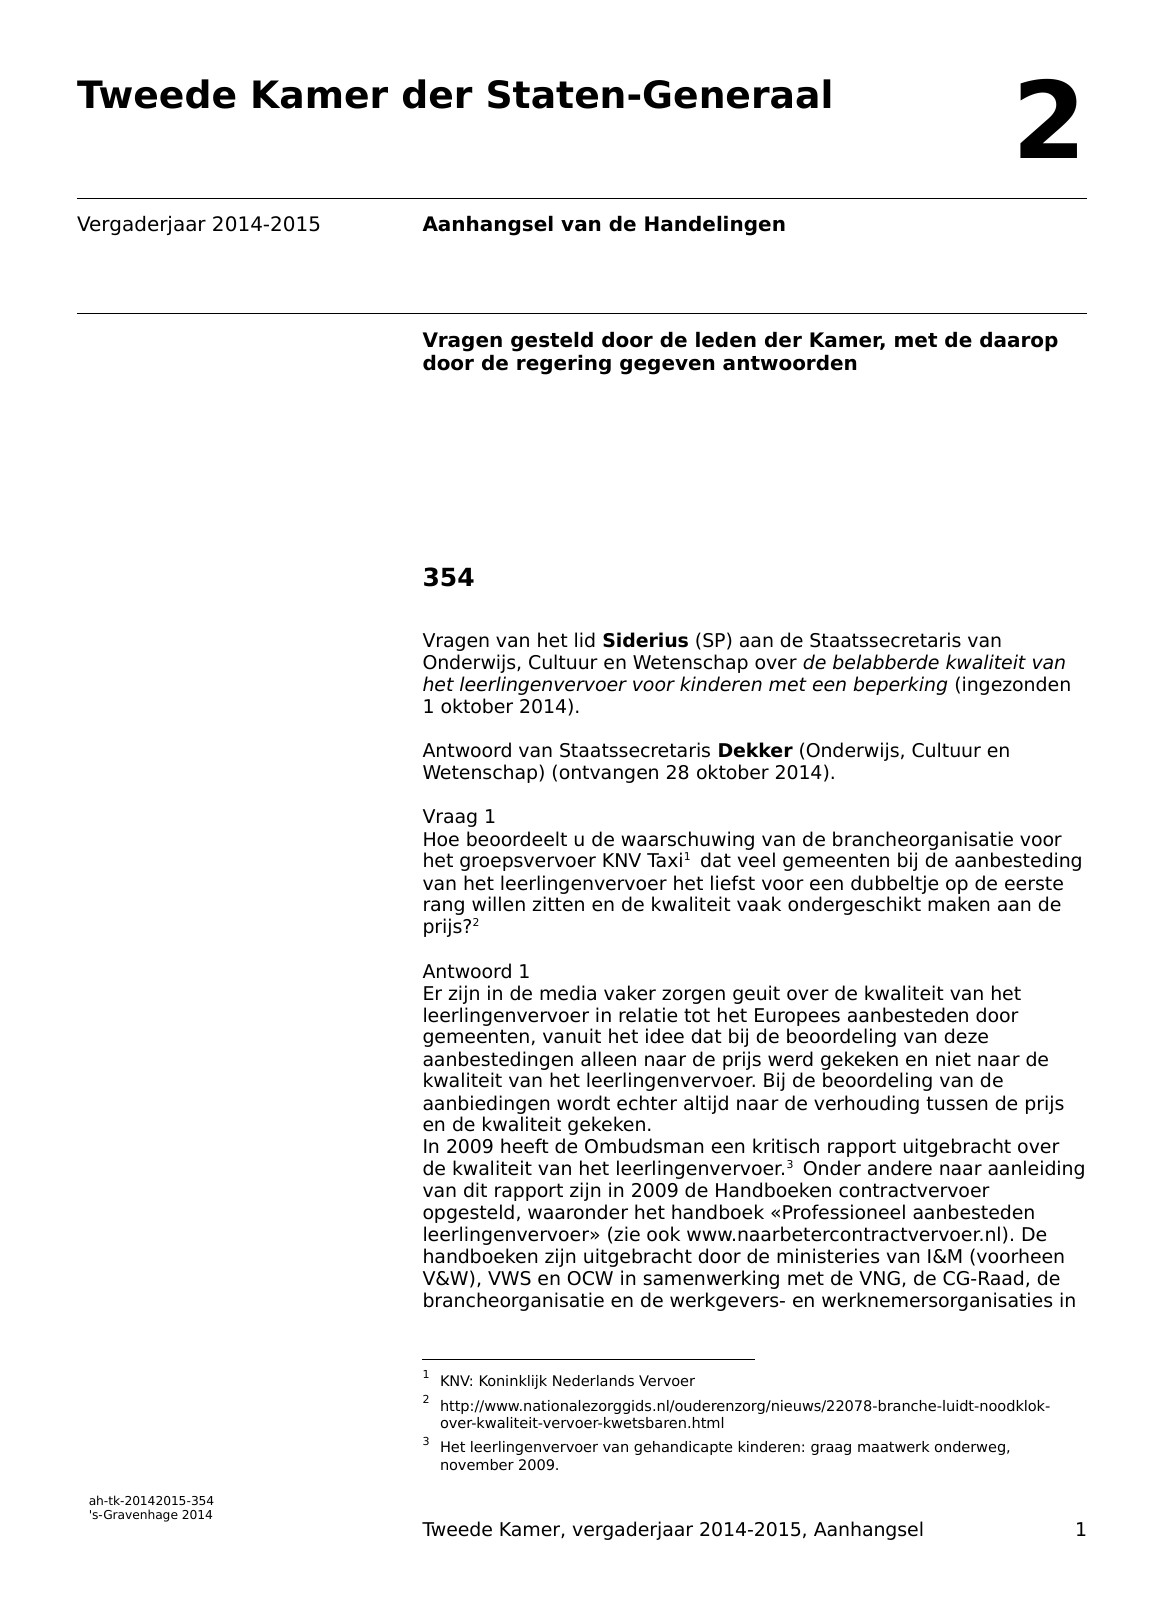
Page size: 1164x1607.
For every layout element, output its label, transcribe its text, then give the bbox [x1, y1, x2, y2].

text 354 [422, 563, 1087, 592]
table_cell [77, 314, 422, 375]
text In 2009 heeft de Ombudsman een kritisch rapport uitgebracht over de kwaliteit van het leerlingenvervoer. Onder andere naar aanleiding van dit rapport zijn in 2009 de Handboeken contractvervoer opgesteld, waaronder het handboek «Professioneel aanbesteden leerlingenvervoer» (zie ook www.naarbetercontractvervoer.nl). De handboeken zijn uitgebracht door de ministeries van I&M (voorheen V&W), VWS en OCW in samenwerking met de VNG, de CG-Raad, de brancheorganisatie en de werkgevers- en werknemersorganisaties in [422, 1136, 1087, 1312]
text 's-Gravenhage 2014 [88, 1508, 323, 1522]
text http://www.nationalezorggids.nl/ouderenzorg/nieuws/22078-branche-luidt-noodklok-over-kwaliteit-vervoer-kwetsbaren.html [422, 1393, 1087, 1432]
text Vraag 1 [422, 806, 1087, 828]
text Er zijn in de media vaker zorgen geuit over de kwaliteit van het leerlingenvervoer in relatie tot het Europees aanbesteden door gemeenten, vanuit het idee dat bij de beoordeling van deze aanbestedingen alleen naar de prijs werd gekeken en niet naar de kwaliteit van het leerlingenvervoer. Bij de beoordeling van de aanbiedingen wordt echter altijd naar de verhouding tussen de prijs en de kwaliteit gekeken. [422, 982, 1087, 1136]
text Antwoord 1 [422, 961, 1087, 982]
table_cell Vragen gesteld door de leden der Kamer, met de daarop door de regering gegeven antwoorden [422, 314, 1087, 375]
text Hoe beoordeelt u de waarschuwing van de brancheorganisatie voor het groepsvervoer KNV Taxi dat veel gemeenten bij de aanbesteding van het leerlingenvervoer het liefst voor een dubbeltje op de eerste rang willen zitten en de kwaliteit vaak ondergeschikt maken aan de prijs? [422, 828, 1087, 938]
text Vragen van het lid Siderius (SP) aan de Staatssecretaris van Onderwijs, Cultuur en Wetenschap over de belabberde kwaliteit van het leerlingenvervoer voor kinderen met een beperking (ingezonden 1 oktober 2014). [422, 630, 1087, 718]
table_header 2 [886, 59, 1087, 198]
text Antwoord van Staatssecretaris Dekker (Onderwijs, Cultuur en Wetenschap) (ontvangen 28 oktober 2014). [422, 740, 1087, 784]
table_header Tweede Kamer der Staten-Generaal [77, 59, 886, 198]
text Het leerlingenvervoer van gehandicapte kinderen: graag maatwerk onderweg, november 2009. [422, 1435, 1087, 1474]
text KNV: Koninklijk Nederlands Vervoer [422, 1368, 1087, 1391]
table_cell Vergaderjaar 2014-2015 [77, 199, 422, 313]
table_cell Aanhangsel van de Handelingen [422, 199, 1087, 313]
text ah-tk-20142015-354 [88, 1494, 323, 1508]
